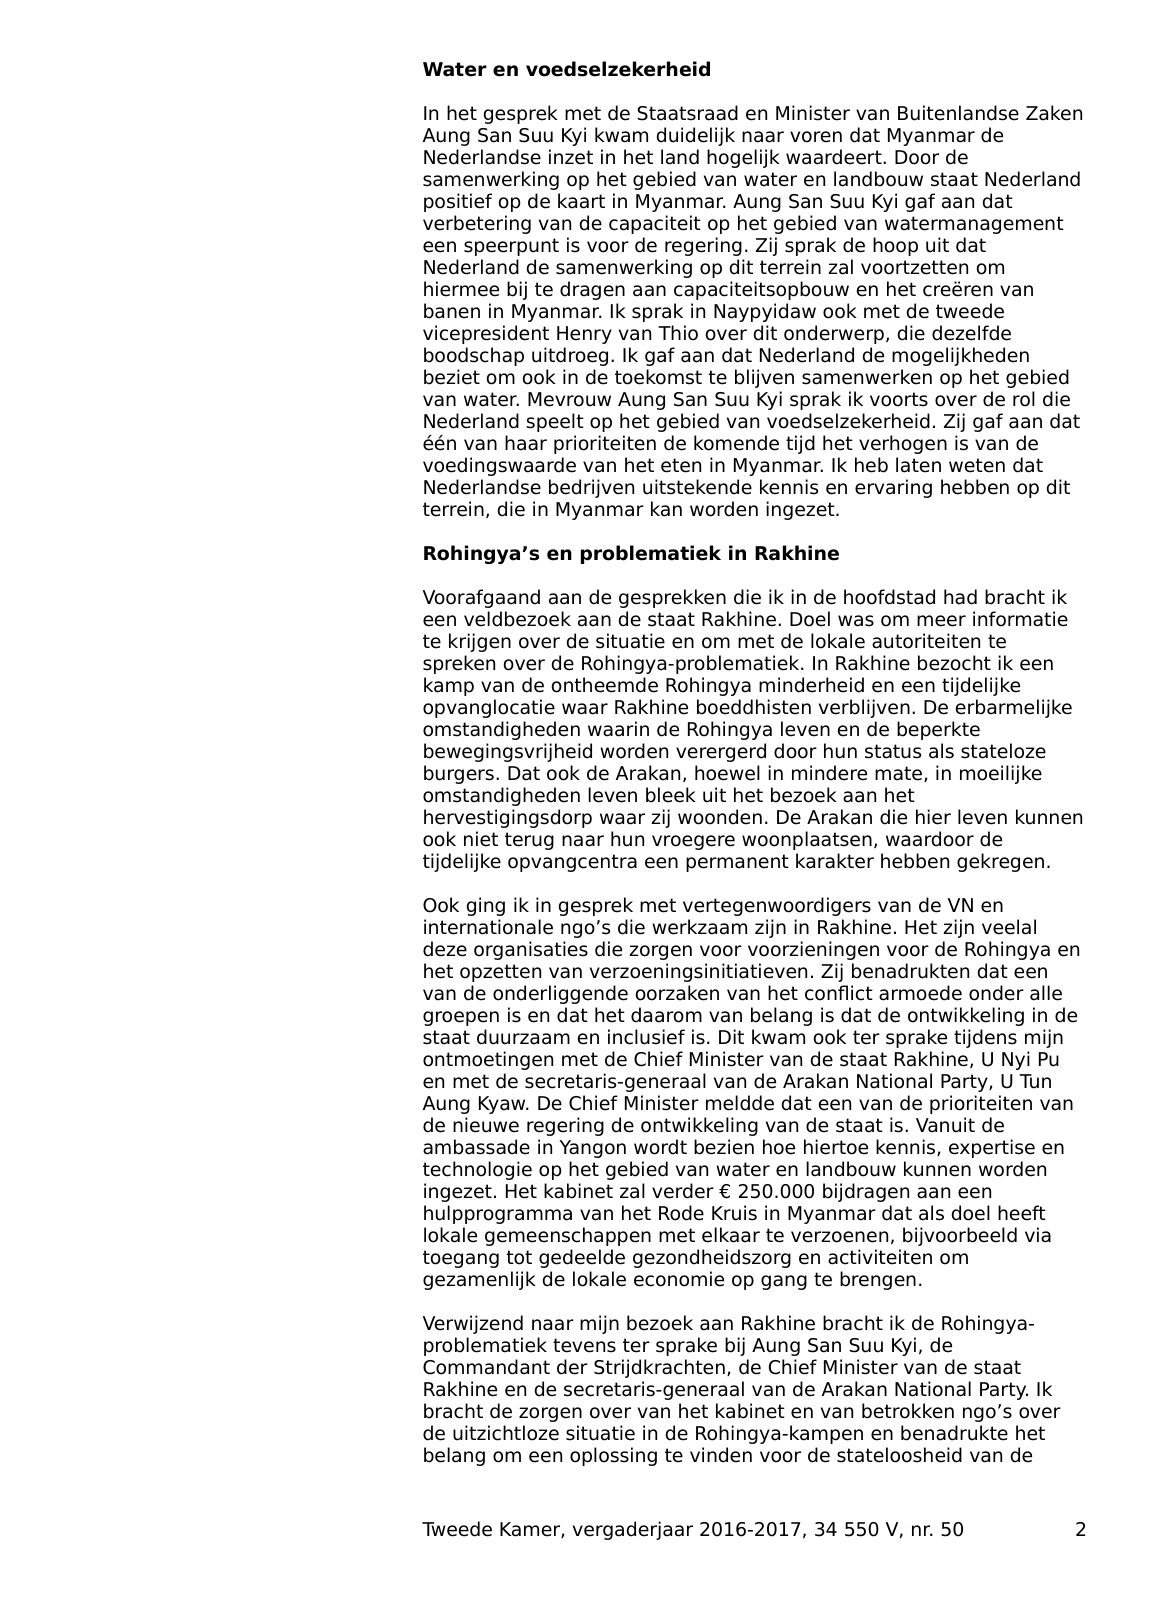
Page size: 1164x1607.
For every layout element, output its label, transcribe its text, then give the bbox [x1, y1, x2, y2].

text In het gesprek met de Staatsraad en Minister van Buitenlandse Zaken Aung San Suu Kyi kwam duidelijk naar voren dat Myanmar de Nederlandse inzet in het land hogelijk waardeert. Door de samenwerking op het gebied van water en landbouw staat Nederland positief op de kaart in Myanmar. Aung San Suu Kyi gaf aan dat verbetering van de capaciteit op het gebied van watermanagement een speerpunt is voor de regering. Zij sprak de hoop uit dat Nederland de samenwerking op dit terrein zal voortzetten om hiermee bij te dragen aan capaciteitsopbouw en het creëren van banen in Myanmar. Ik sprak in Naypyidaw ook met de tweede vicepresident Henry van Thio over dit onderwerp, die dezelfde boodschap uitdroeg. Ik gaf aan dat Nederland de mogelijkheden beziet om ook in de toekomst te blijven samenwerken op het gebied van water. Mevrouw Aung San Suu Kyi sprak ik voorts over de rol die Nederland speelt op het gebied van voedselzekerheid. Zij gaf aan dat één van haar prioriteiten de komende tijd het verhogen is van de voedingswaarde van het eten in Myanmar. Ik heb laten weten dat Nederlandse bedrijven uitstekende kennis en ervaring hebben op dit terrein, die in Myanmar kan worden ingezet. [422, 103, 1087, 521]
text Verwijzend naar mijn bezoek aan Rakhine bracht ik de Rohingya-problematiek tevens ter sprake bij Aung San Suu Kyi, de Commandant der Strijdkrachten, de Chief Minister van de staat Rakhine en de secretaris-generaal van de Arakan National Party. Ik bracht de zorgen over van het kabinet en van betrokken ngo’s over de uitzichtloze situatie in de Rohingya-kampen en benadrukte het belang om een oplossing te vinden voor de stateloosheid van de [422, 1313, 1087, 1467]
text Ook ging ik in gesprek met vertegenwoordigers van de VN en internationale ngo’s die werkzaam zijn in Rakhine. Het zijn veelal deze organisaties die zorgen voor voorzieningen voor de Rohingya en het opzetten van verzoeningsinitiatieven. Zij benadrukten dat een van de onderliggende oorzaken van het conflict armoede onder alle groepen is en dat het daarom van belang is dat de ontwikkeling in de staat duurzaam en inclusief is. Dit kwam ook ter sprake tijdens mijn ontmoetingen met de Chief Minister van de staat Rakhine, U Nyi Pu en met de secretaris-generaal van de Arakan National Party, U Tun Aung Kyaw. De Chief Minister meldde dat een van de prioriteiten van de nieuwe regering de ontwikkeling van de staat is. Vanuit de ambassade in Yangon wordt bezien hoe hiertoe kennis, expertise en technologie op het gebied van water en landbouw kunnen worden ingezet. Het kabinet zal verder € 250.000 bijdragen aan een hulpprogramma van het Rode Kruis in Myanmar dat als doel heeft lokale gemeenschappen met elkaar te verzoenen, bijvoorbeeld via toegang tot gedeelde gezondheidszorg en activiteiten om gezamenlijk de lokale economie op gang te brengen. [422, 895, 1087, 1291]
subtitle Rohingya’s en problematiek in Rakhine [422, 543, 1087, 565]
text Voorafgaand aan de gesprekken die ik in de hoofdstad had bracht ik een veldbezoek aan de staat Rakhine. Doel was om meer informatie te krijgen over de situatie en om met de lokale autoriteiten te spreken over de Rohingya-problematiek. In Rakhine bezocht ik een kamp van de ontheemde Rohingya minderheid en een tijdelijke opvanglocatie waar Rakhine boeddhisten verblijven. De erbarmelijke omstandigheden waarin de Rohingya leven en de beperkte bewegingsvrijheid worden verergerd door hun status als stateloze burgers. Dat ook de Arakan, hoewel in mindere mate, in moeilijke omstandigheden leven bleek uit het bezoek aan het hervestigingsdorp waar zij woonden. De Arakan die hier leven kunnen ook niet terug naar hun vroegere woonplaatsen, waardoor de tijdelijke opvangcentra een permanent karakter hebben gekregen. [422, 587, 1087, 873]
subtitle Water en voedselzekerheid [422, 59, 1087, 81]
